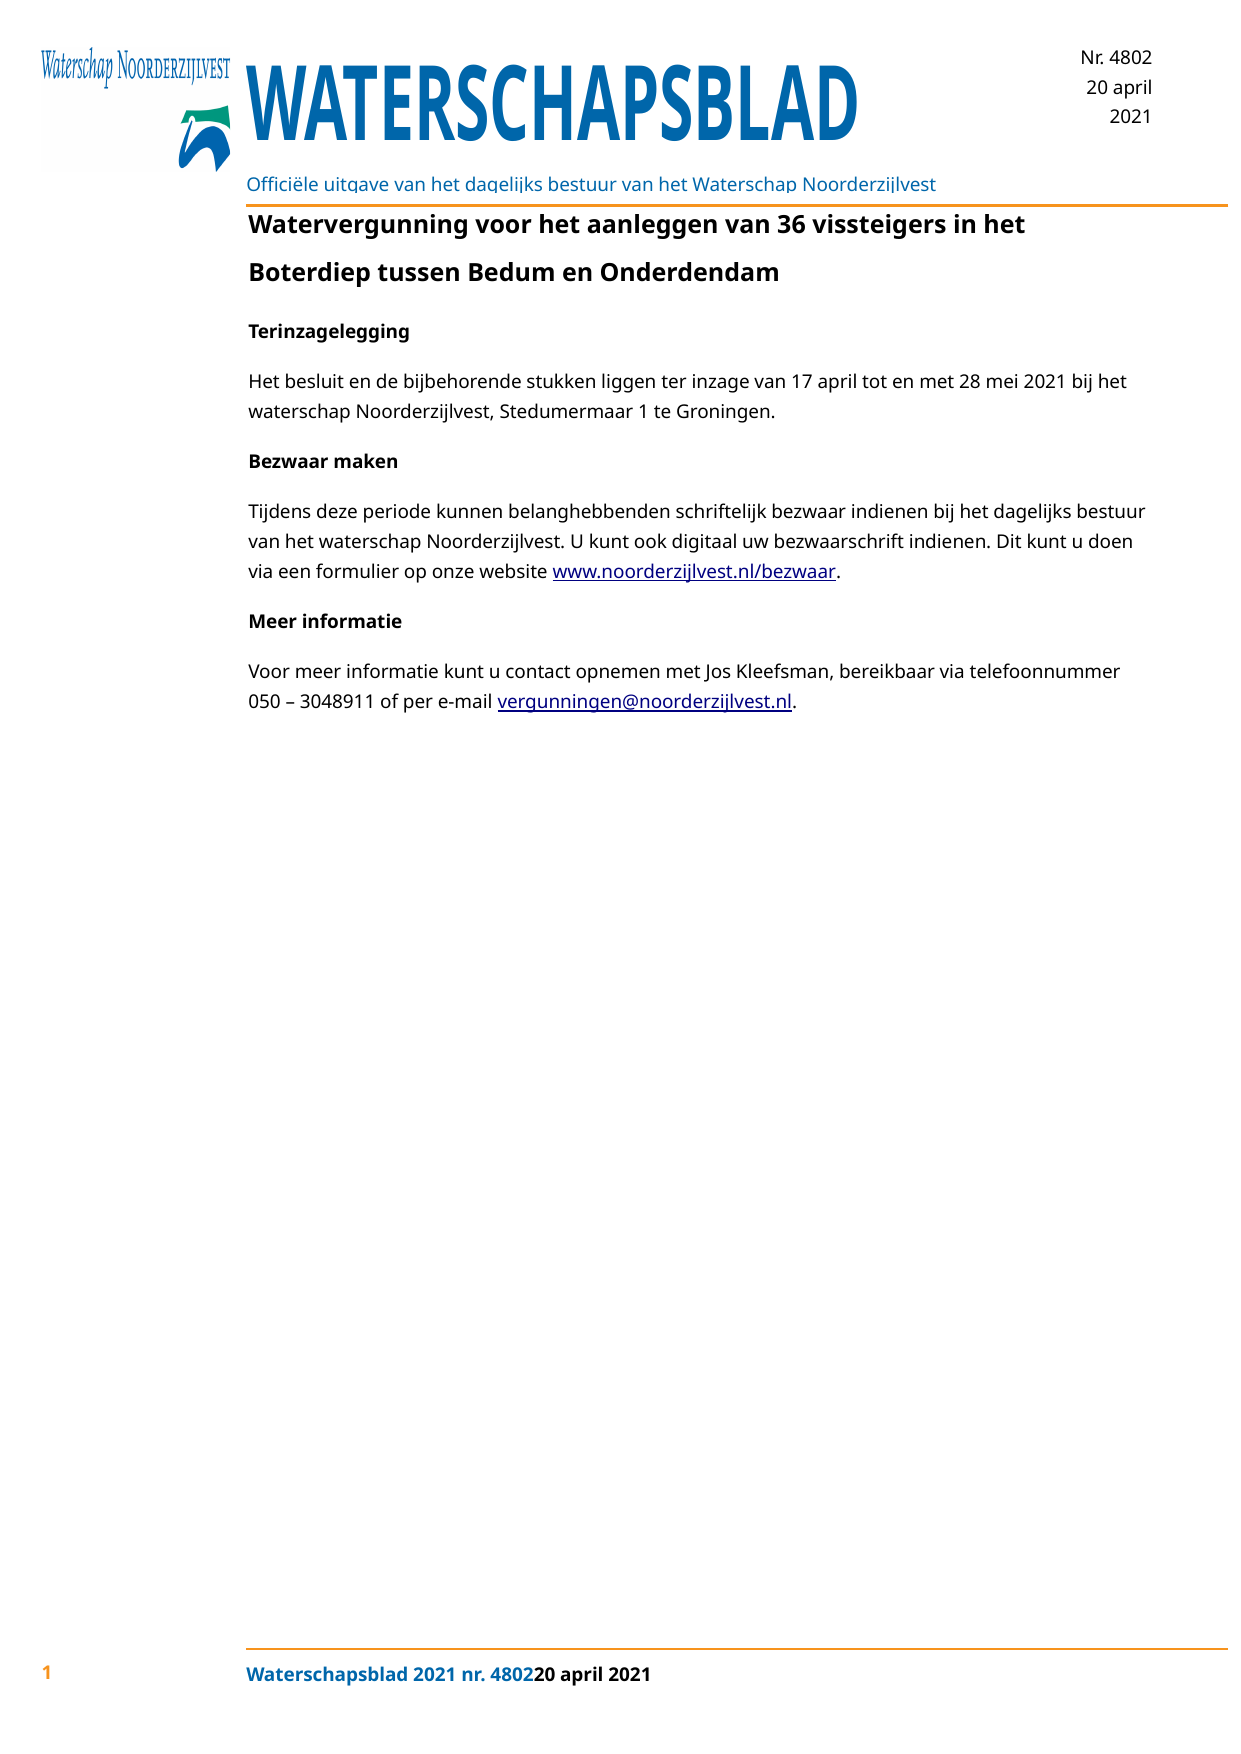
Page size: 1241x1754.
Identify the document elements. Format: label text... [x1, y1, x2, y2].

picture [41, 47, 231, 172]
text Watervergunning voor het aanleggen van 36 vissteigers in het Boterdiep tussen Bedum en Onderdendam [248, 207, 1152, 288]
text Bezwaar maken [248, 448, 1152, 474]
text Tijdens deze periode kunnen belanghebbenden schriftelijk bezwaar indienen bij het dagelijks bestuur van het waterschap Noorderzijlvest. U kunt ook digitaal uw bezwaarschrift indienen. Dit kunt u doen via een formulier op onze website www.noorderzijlvest.nl/bezwaar. [248, 499, 1152, 584]
text Terinzagelegging [248, 318, 1152, 344]
text Voor meer informatie kunt u contact opnemen met Jos Kleefsman, bereikbaar via telefoonnummer 050 – 3048911 of per e-mail vergunningen@noorderzijlvest.nl. [248, 659, 1152, 714]
text Het besluit en de bijbehorende stukken liggen ter inzage van 17 april tot en met 28 mei 2021 bij het waterschap Noorderzijlvest, Stedumermaar 1 te Groningen. [248, 368, 1152, 424]
text Meer informatie [248, 608, 1152, 634]
